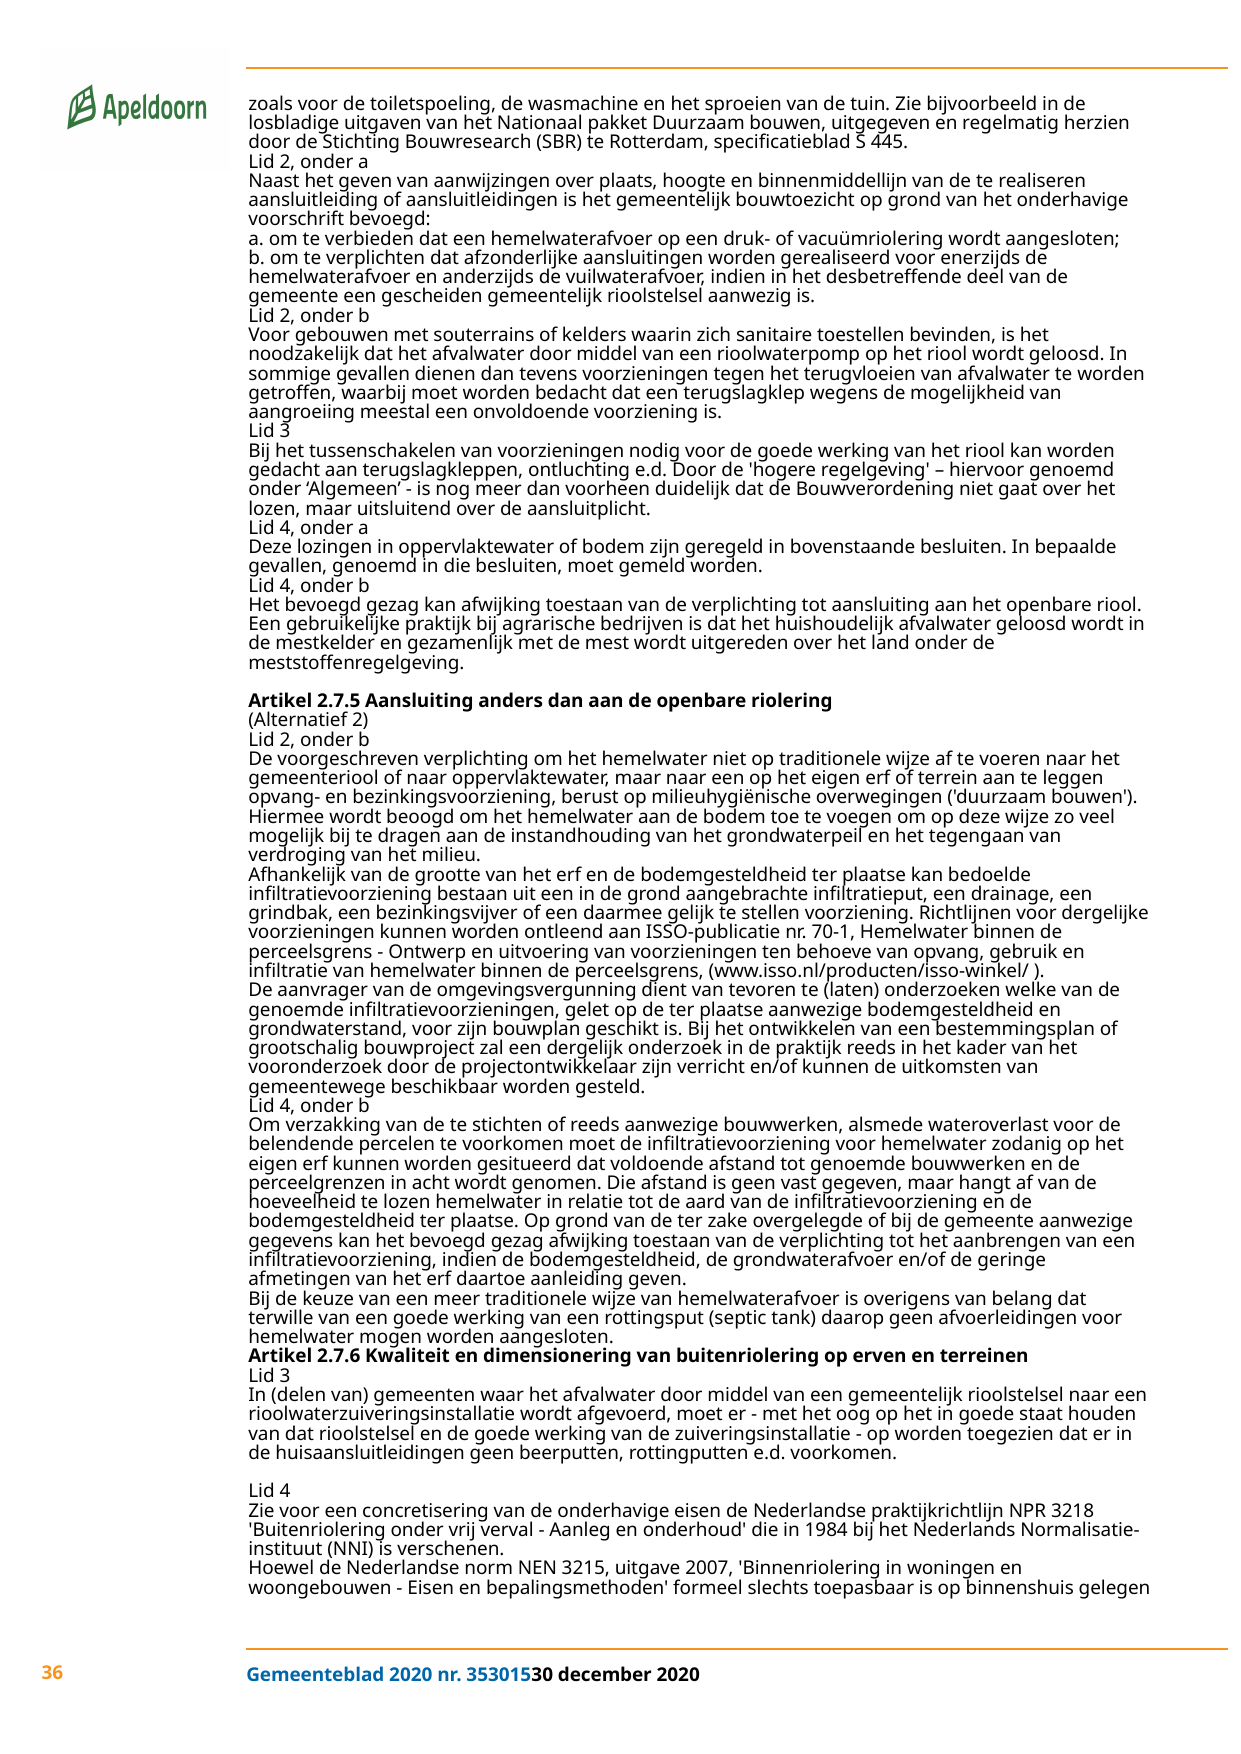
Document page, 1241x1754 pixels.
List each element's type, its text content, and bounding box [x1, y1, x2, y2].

text Lid 2, onder b [248, 731, 1152, 750]
text De aanvrager van de omgevingsvergunning dient van tevoren te (laten) onderzoeken welke van de genoemde infiltratievoorzieningen, gelet op de ter plaatse aanwezige bodemgesteldheid en grondwaterstand, voor zijn bouwplan geschikt is. Bij het ontwikkelen van een bestemmingsplan of grootschalig bouwproject zal een dergelijk onderzoek in de praktijk reeds in het kader van het vooronderzoek door de projectontwikkelaar zijn verricht en/of kunnen de uitkomsten van gemeentewege beschikbaar worden gesteld. [248, 981, 1152, 1097]
text Bij de keuze van een meer traditionele wijze van hemelwaterafvoer is overigens van belang dat terwille van een goede werking van een rottingsput (septic tank) daarop geen afvoerleidingen voor hemelwater mogen worden aangesloten. [248, 1289, 1152, 1347]
text Afhankelijk van de grootte van het erf en de bodemgesteldheid ter plaatse kan bedoelde infiltratievoorziening bestaan uit een in de grond aangebrachte infiltratieput, een drainage, een grindbak, een bezinkingsvijver of een daarmee gelijk te stellen voorziening. Richtlijnen voor dergelijke voorzieningen kunnen worden ontleend aan ISSO-publicatie nr. 70-1, Hemelwater binnen de perceelsgrens - Ontwerp en uitvoering van voorzieningen ten behoeve van opvang, gebruik en infiltratie van hemelwater binnen de perceelsgrens, (www.isso.nl/producten/isso-winkel/ ). [248, 866, 1152, 981]
text Lid 2, onder b [248, 307, 1152, 326]
text Deze lozingen in oppervlaktewater of bodem zijn geregeld in bovenstaande besluiten. In bepaalde gevallen, genoemd in die besluiten, moet gemeld worden. [248, 538, 1152, 577]
text Artikel 2.7.5 Aansluiting anders dan aan de openbare riolering [248, 692, 1152, 711]
text De voorgeschreven verplichting om het hemelwater niet op traditionele wijze af te voeren naar het gemeenteriool of naar oppervlaktewater, maar naar een op het eigen erf of terrein aan te leggen opvang- en bezinkingsvoorziening, berust op milieuhygiënische overwegingen ('duurzaam bouwen'). Hiermee wordt beoogd om het hemelwater aan de bodem toe te voegen om op deze wijze zo veel mogelijk bij te dragen aan de instandhouding van het grondwaterpeil en het tegengaan van verdroging van het milieu. [248, 750, 1152, 866]
text (Alternatief 2) [248, 711, 1152, 731]
text zoals voor de toiletspoeling, de wasmachine en het sproeien van de tuin. Zie bijvoorbeeld in de losbladige uitgaven van het Nationaal pakket Duurzaam bouwen, uitgegeven en regelmatig herzien door de Stichting Bouwresearch (SBR) te Rotterdam, specificatieblad S 445. [248, 95, 1152, 153]
text a. om te verbieden dat een hemelwaterafvoer op een druk- of vacuümriolering wordt aangesloten; [248, 230, 1152, 249]
text Een gebruikelijke praktijk bij agrarische bedrijven is dat het huishoudelijk afvalwater geloosd wordt in de mestkelder en gezamenlijk met de mest wordt uitgereden over het land onder de meststoffenregelgeving. [248, 615, 1152, 673]
text Artikel 2.7.6 Kwaliteit en dimensionering van buitenriolering op erven en terreinen [248, 1347, 1152, 1367]
text Zie voor een concretisering van de onderhavige eisen de Nederlandse praktijkrichtlijn NPR 3218 'Buitenriolering onder vrij verval - Aanleg en onderhoud' die in 1984 bij het Nederlands Normalisatie-instituut (NNI) is verschenen. [248, 1502, 1152, 1559]
text Voor gebouwen met souterrains of kelders waarin zich sanitaire toestellen bevinden, is het noodzakelijk dat het afvalwater door middel van een rioolwaterpomp op het riool wordt geloosd. In sommige gevallen dienen dan tevens voorzieningen tegen het terugvloeien van afvalwater te worden getroffen, waarbij moet worden bedacht dat een terugslagklep wegens de mogelijkheid van aangroeiing meestal een onvoldoende voorziening is. [248, 326, 1152, 422]
text Lid 4, onder a [248, 519, 1152, 538]
text b. om te verplichten dat afzonderlijke aansluitingen worden gerealiseerd voor enerzijds de hemelwaterafvoer en anderzijds de vuilwaterafvoer, indien in het desbetreffende deel van de gemeente een gescheiden gemeentelijk rioolstelsel aanwezig is. [248, 249, 1152, 307]
text Lid 3 [248, 1367, 1152, 1386]
text Lid 4, onder b [248, 1097, 1152, 1116]
text Lid 3 [248, 422, 1152, 442]
text Om verzakking van de te stichten of reeds aanwezige bouwwerken, alsmede wateroverlast voor de belendende percelen te voorkomen moet de infiltratievoorziening voor hemelwater zodanig op het eigen erf kunnen worden gesitueerd dat voldoende afstand tot genoemde bouwwerken en de perceelgrenzen in acht wordt genomen. Die afstand is geen vast gegeven, maar hangt af van de hoeveelheid te lozen hemelwater in relatie tot de aard van de infiltratievoorziening en de bodemgesteldheid ter plaatse. Op grond van de ter zake overgelegde of bij de gemeente aanwezige gegevens kan het bevoegd gezag afwijking toestaan van de verplichting tot het aanbrengen van een infiltratievoorziening, indien de bodemgesteldheid, de grondwaterafvoer en/of de geringe afmetingen van het erf daartoe aanleiding geven. [248, 1116, 1152, 1289]
picture [41, 47, 231, 172]
text Het bevoegd gezag kan afwijking toestaan van de verplichting tot aansluiting aan het openbare riool. [248, 596, 1152, 615]
text Lid 4 [248, 1482, 1152, 1502]
text Lid 2, onder a [248, 153, 1152, 172]
text Lid 4, onder b [248, 577, 1152, 596]
text Hoewel de Nederlandse norm NEN 3215, uitgave 2007, 'Binnenriolering in woningen en woongebouwen - Eisen en bepalingsmethoden' formeel slechts toepasbaar is op binnenshuis gelegen [248, 1559, 1152, 1598]
text Bij het tussenschakelen van voorzieningen nodig voor de goede werking van het riool kan worden gedacht aan terugslagkleppen, ontluchting e.d. Door de 'hogere regelgeving' – hiervoor genoemd onder ‘Algemeen’ - is nog meer dan voorheen duidelijk dat de Bouwverordening niet gaat over het lozen, maar uitsluitend over de aansluitplicht. [248, 442, 1152, 519]
text Naast het geven van aanwijzingen over plaats, hoogte en binnenmiddellijn van de te realiseren aansluitleiding of aansluitleidingen is het gemeentelijk bouwtoezicht op grond van het onderhavige voorschrift bevoegd: [248, 172, 1152, 230]
text In (delen van) gemeenten waar het afvalwater door middel van een gemeentelijk rioolstelsel naar een rioolwaterzuiveringsinstallatie wordt afgevoerd, moet er - met het oog op het in goede staat houden van dat rioolstelsel en de goede werking van de zuiveringsinstallatie - op worden toegezien dat er in de huisaansluitleidingen geen beerputten, rottingputten e.d. voorkomen. [248, 1386, 1152, 1463]
